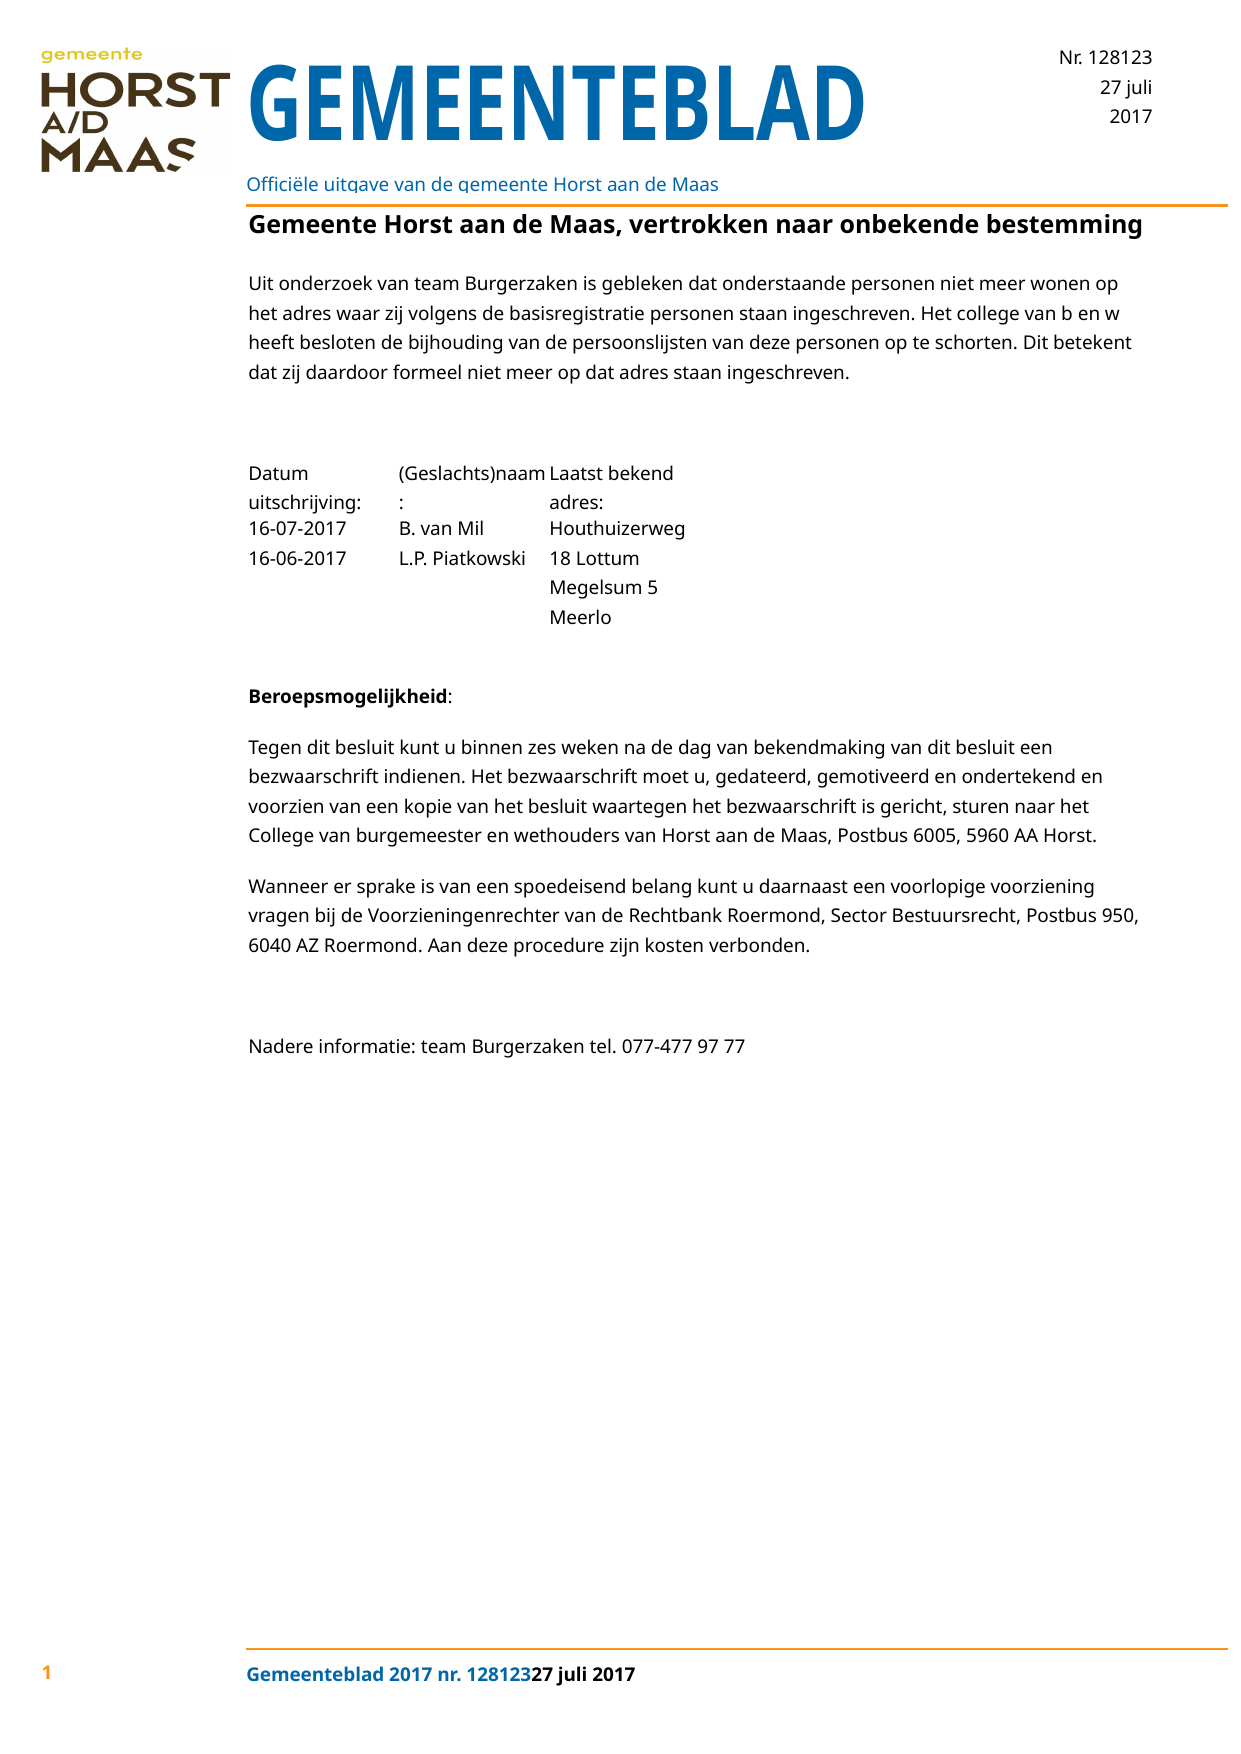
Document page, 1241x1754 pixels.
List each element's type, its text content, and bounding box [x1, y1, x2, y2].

text Nadere informatie: team Burgerzaken tel. 077-477 97 77 [248, 1033, 1152, 1059]
text Beroepsmogelijkheid: [248, 683, 1152, 709]
table_cell B. van Mil L.P. Piatkowski [399, 515, 549, 630]
text Tegen dit besluit kunt u binnen zes weken na de dag van bekendmaking van dit besluit een bezwaarschrift indienen. Het bezwaarschrift moet u, gedateerd, gemotiveerd en ondertekend en voorzien van een kopie van het besluit waartegen het bezwaarschrift is gericht, sturen naar het College van burgemeester en wethouders van Horst aan de Maas, Postbus 6005, 5960 AA Horst. [248, 734, 1152, 848]
table_cell 16-07-2017 16-06-2017 [248, 515, 398, 630]
table_header (Geslachts)naam: [399, 460, 549, 515]
picture [41, 47, 231, 172]
text Gemeente Horst aan de Maas, vertrokken naar onbekende bestemming [248, 207, 1152, 241]
text Wanneer er sprake is van een spoedeisend belang kunt u daarnaast een voorlopige voorziening vragen bij de Voorzieningenrechter van de Rechtbank Roermond, Sector Bestuursrecht, Postbus 950, 6040 AZ Roermond. Aan deze procedure zijn kosten verbonden. [248, 873, 1152, 958]
table_header Laatst bekend adres: [549, 460, 700, 515]
text Uit onderzoek van team Burgerzaken is gebleken dat onderstaande personen niet meer wonen op het adres waar zij volgens de basisregistratie personen staan ingeschreven. Het college van b en w heeft besloten de bijhouding van de persoonslijsten van deze personen op te schorten. Dit betekent dat zij daardoor formeel niet meer op dat adres staan ingeschreven. [248, 270, 1152, 385]
table_header Datum uitschrijving: [248, 460, 398, 515]
table_cell Houthuizerweg 18 Lottum Megelsum 5 Meerlo [549, 515, 700, 630]
